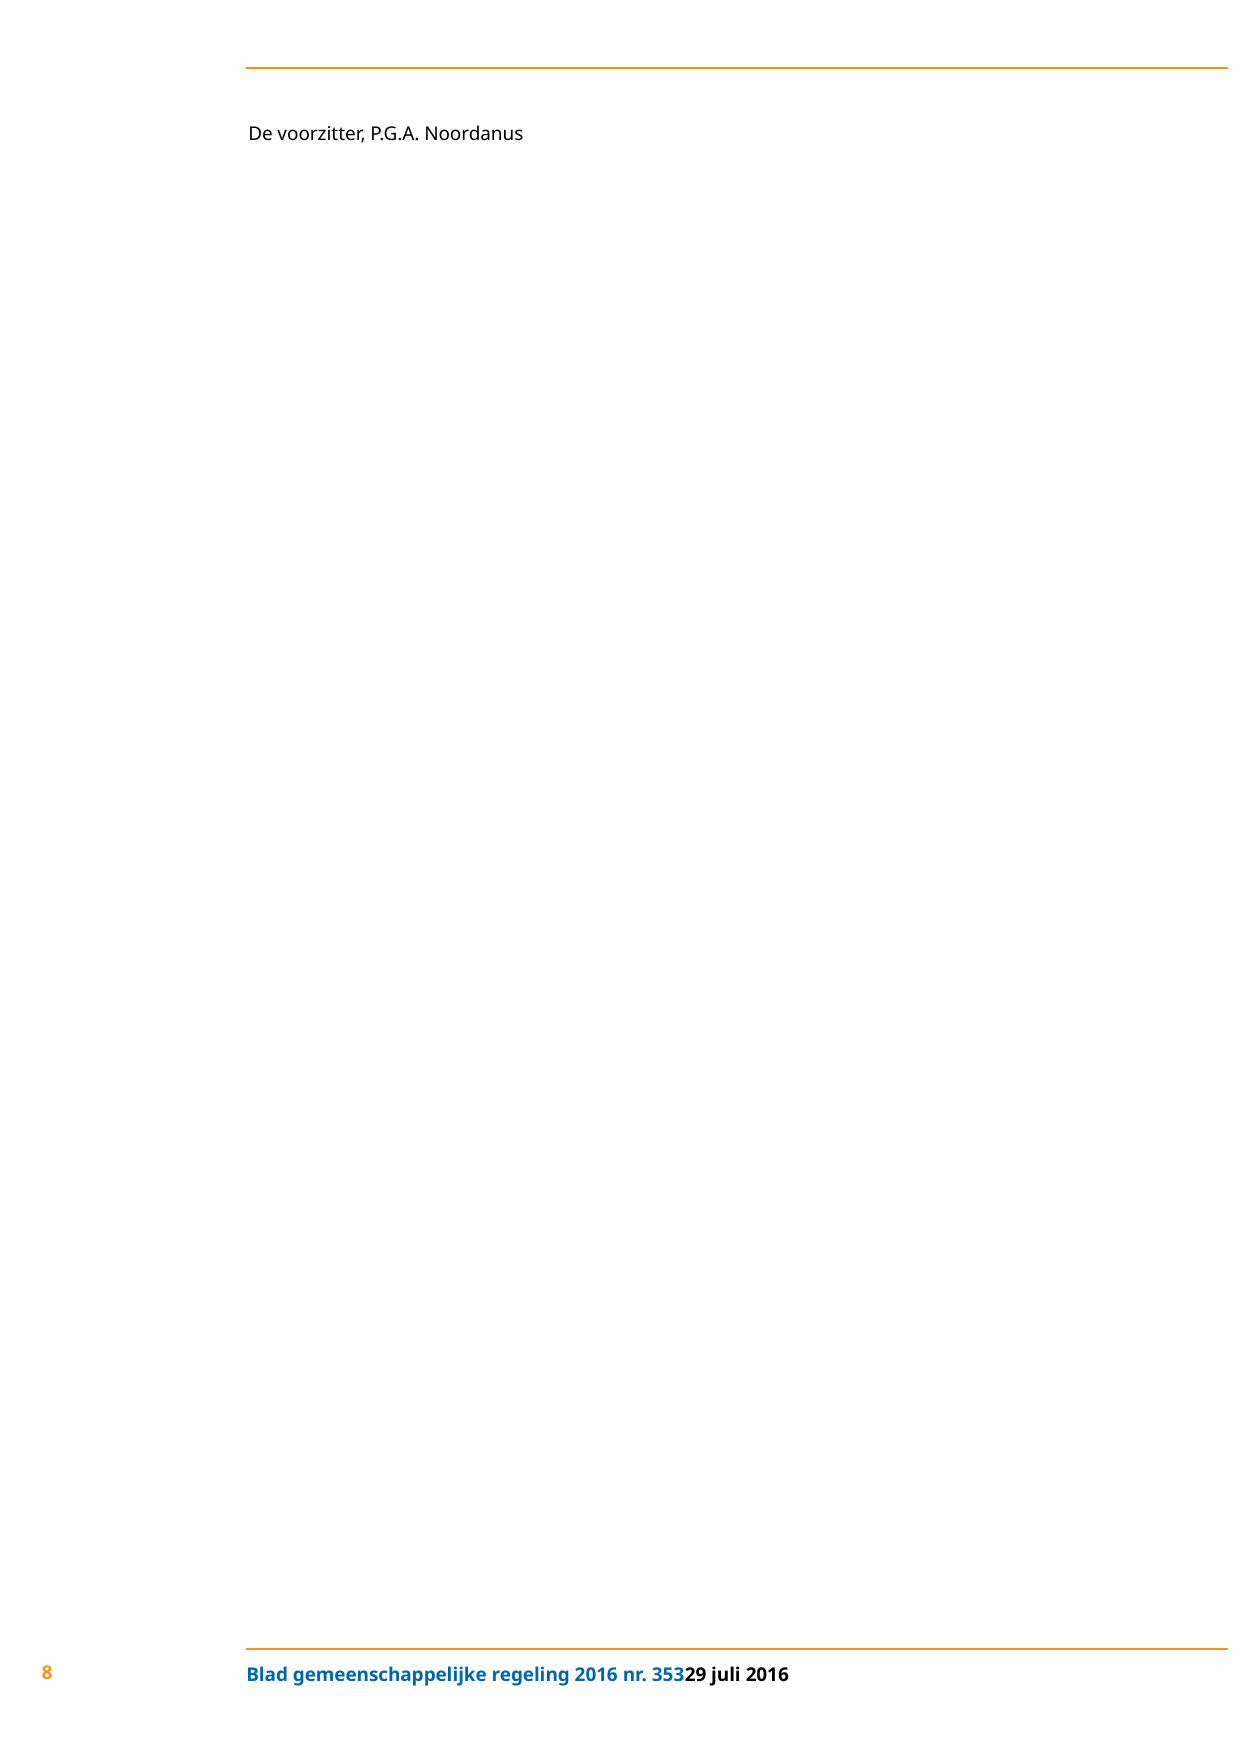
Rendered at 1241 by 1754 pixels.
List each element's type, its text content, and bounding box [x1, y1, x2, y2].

text De voorzitter, P.G.A. Noordanus [248, 121, 1152, 146]
picture [41, 47, 231, 172]
